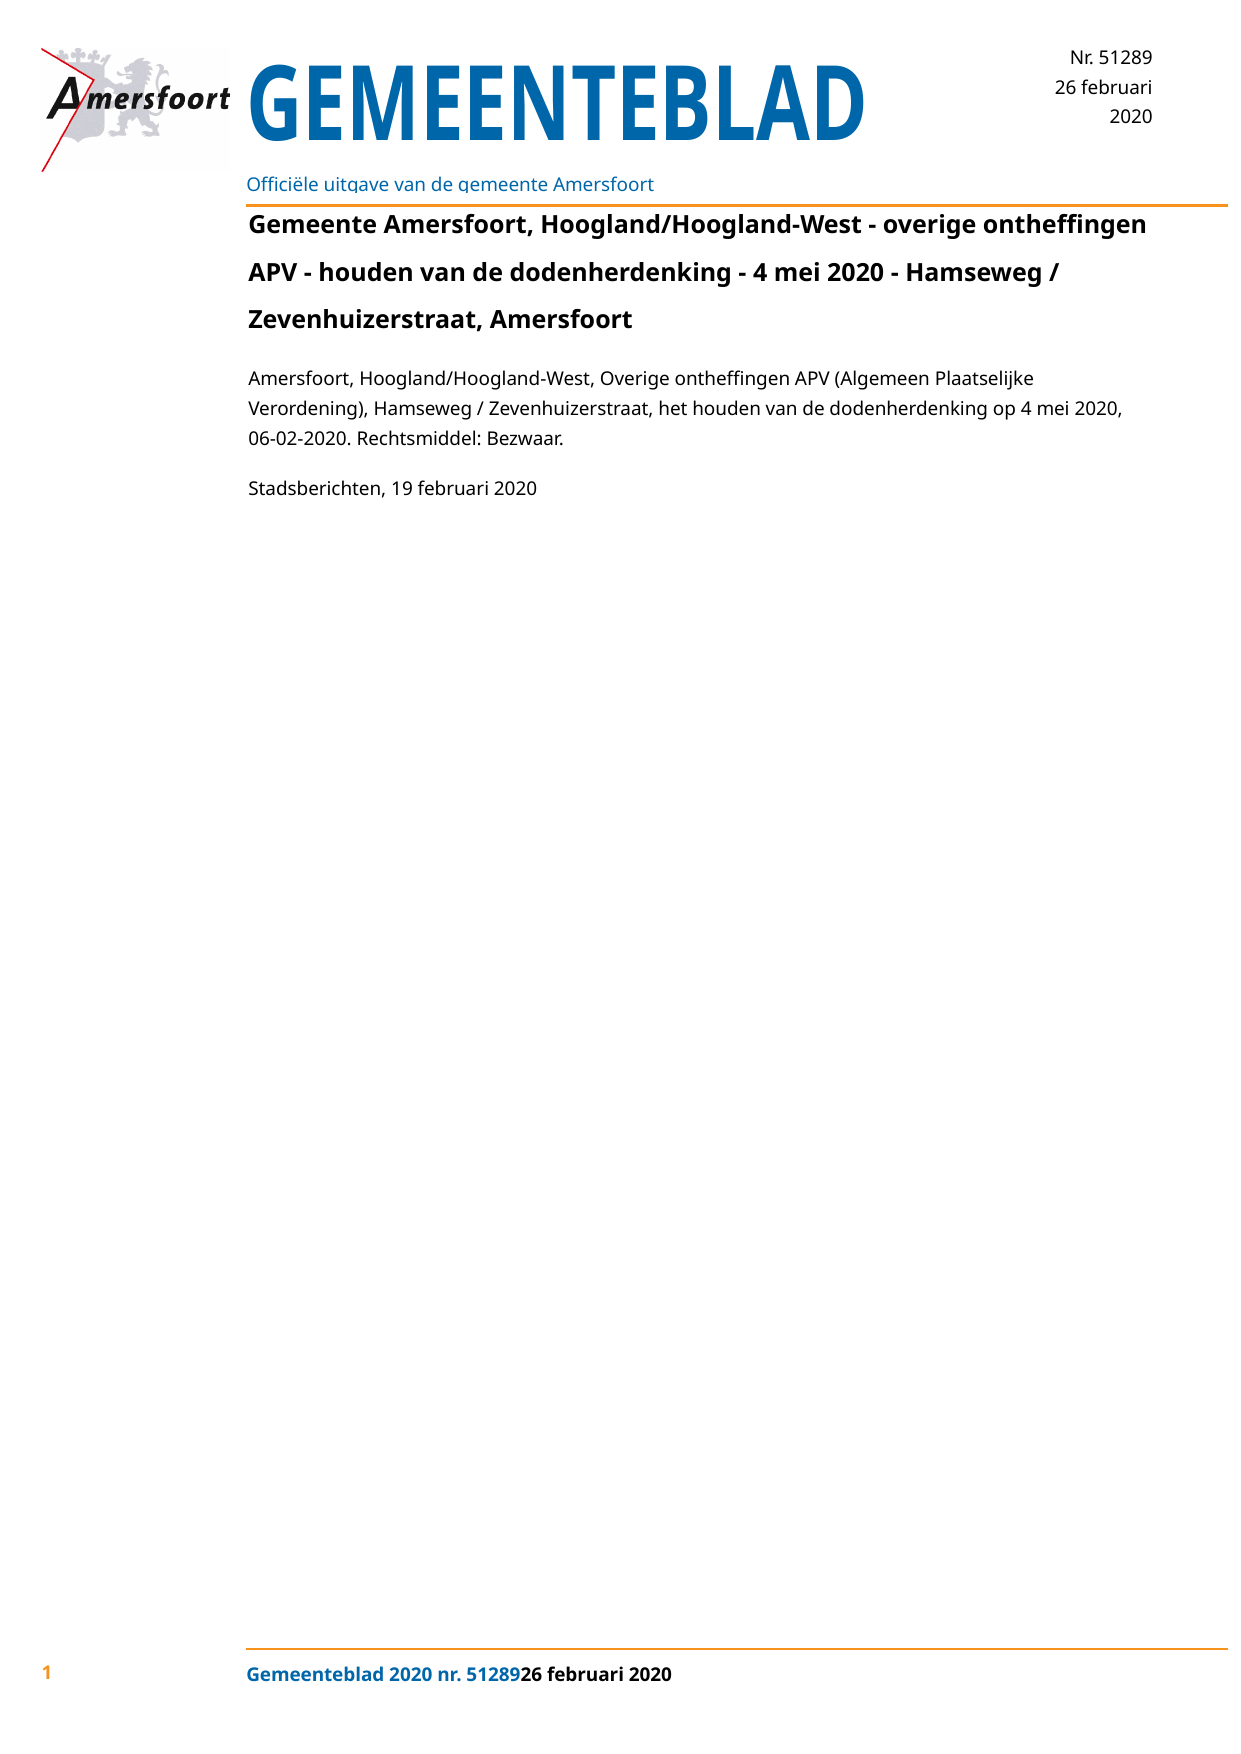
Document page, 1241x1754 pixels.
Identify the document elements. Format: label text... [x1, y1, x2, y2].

text Stadsberichten, 19 februari 2020 [248, 475, 1152, 501]
text Amersfoort, Hoogland/Hoogland-West, Overige ontheffingen APV (Algemeen Plaatselijke Verordening), Hamseweg / Zevenhuizerstraat, het houden van de dodenherdenking op 4 mei 2020, 06-02-2020. Rechtsmiddel: Bezwaar. [248, 366, 1152, 450]
text Gemeente Amersfoort, Hoogland/Hoogland-West - overige ontheffingen APV - houden van de dodenherdenking - 4 mei 2020 - Hamseweg / Zevenhuizerstraat, Amersfoort [248, 207, 1152, 336]
picture [41, 47, 231, 172]
